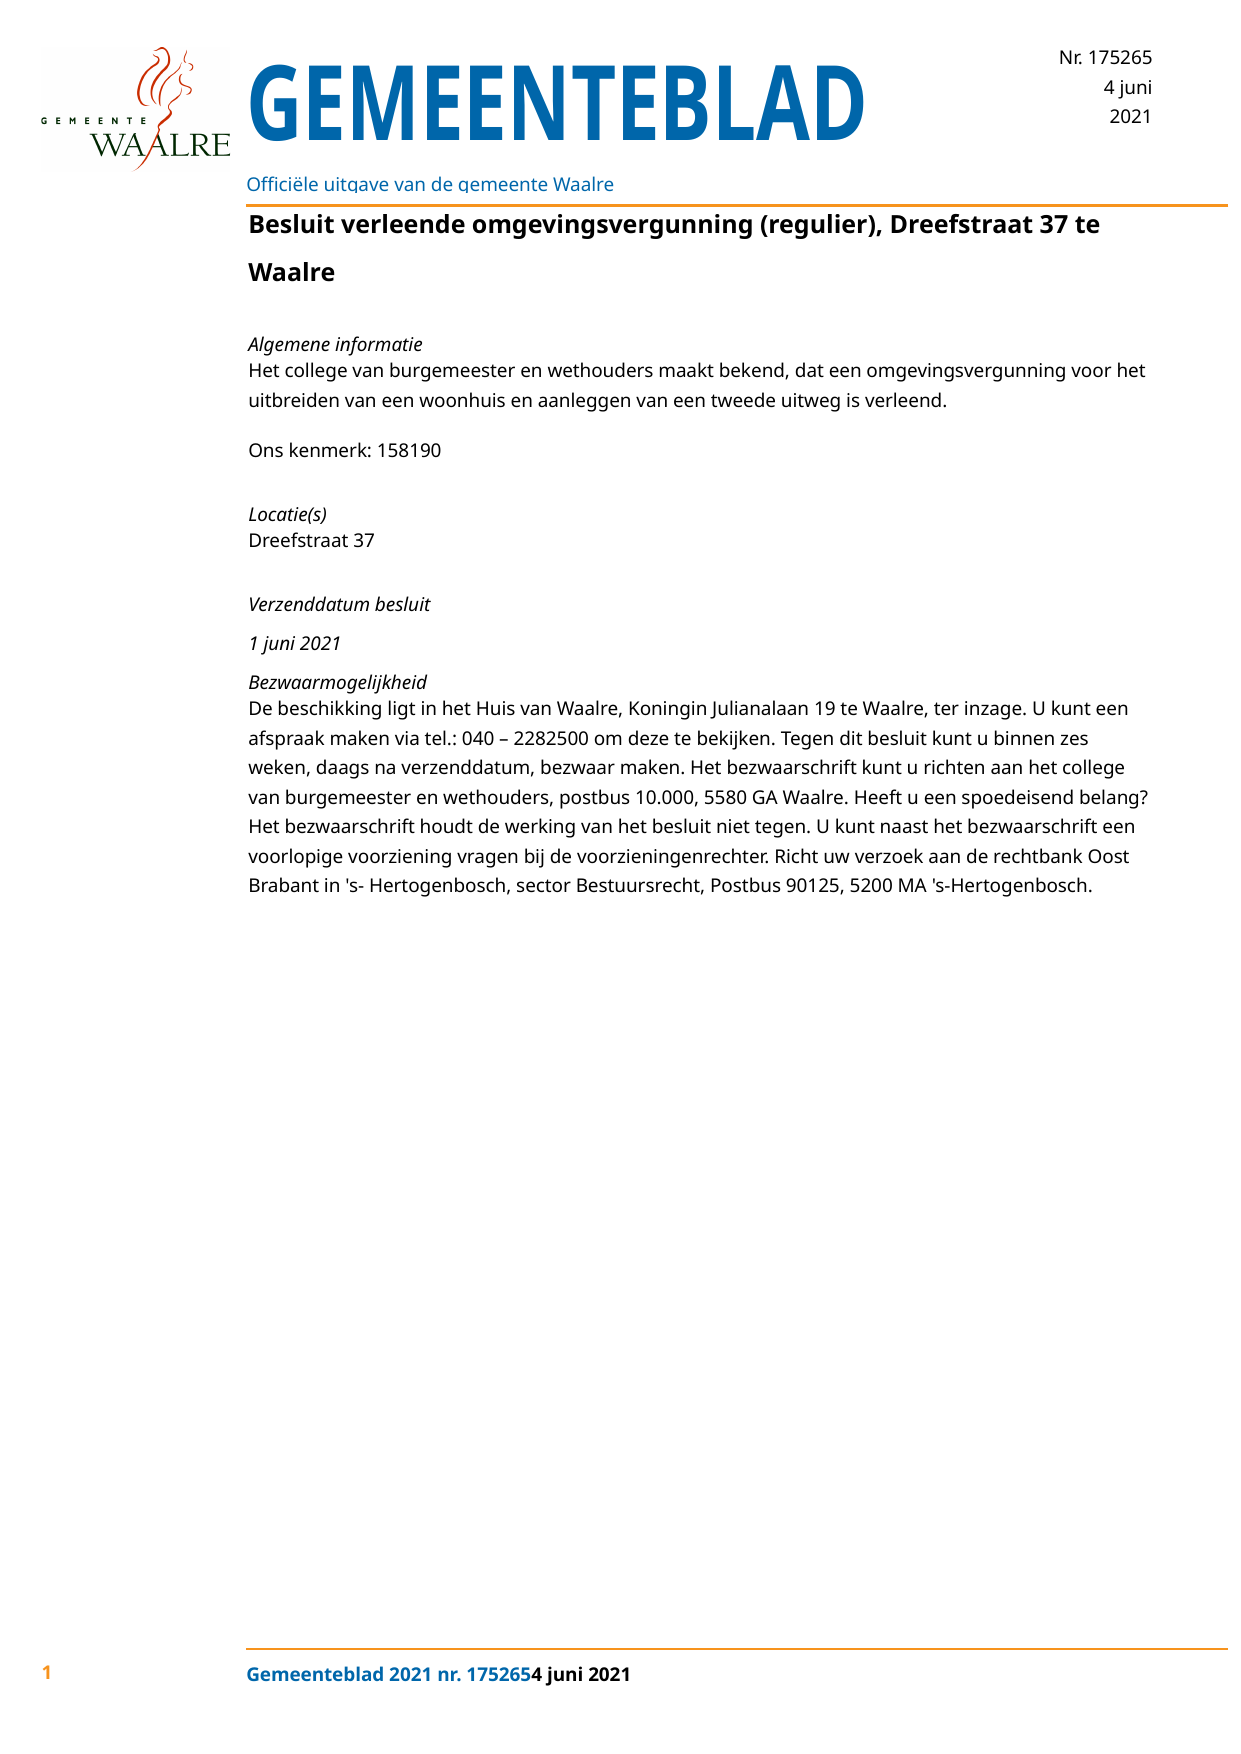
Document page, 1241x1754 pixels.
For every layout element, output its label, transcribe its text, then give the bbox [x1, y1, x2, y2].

picture [41, 47, 231, 172]
text Bezwaarmogelijkheid [248, 669, 1152, 695]
text De beschikking ligt in het Huis van Waalre, Koningin Julianalaan 19 te Waalre, ter inzage. U kunt een afspraak maken via tel.: 040 – 2282500 om deze te bekijken. Tegen dit besluit kunt u binnen zes weken, daags na verzenddatum, bezwaar maken. Het bezwaarschrift kunt u richten aan het college van burgemeester en wethouders, postbus 10.000, 5580 GA Waalre. Heeft u een spoedeisend belang? Het bezwaarschrift houdt de werking van het besluit niet tegen. U kunt naast het bezwaarschrift een voorlopige voorziening vragen bij de voorzieningenrechter. Richt uw verzoek aan de rechtbank Oost Brabant in 's- Hertogenbosch, sector Bestuursrecht, Postbus 90125, 5200 MA 's-Hertogenbosch. [248, 695, 1152, 898]
text Besluit verleende omgevingsvergunning (regulier), Dreefstraat 37 te Waalre [248, 207, 1152, 288]
text Locatie(s) [248, 501, 1152, 527]
text 1 juni 2021 [248, 630, 1152, 656]
text Algemene informatie [248, 331, 1152, 357]
text Ons kenmerk: 158190 [248, 437, 1152, 463]
text Het college van burgemeester en wethouders maakt bekend, dat een omgevingsvergunning voor het uitbreiden van een woonhuis en aanleggen van een tweede uitweg is verleend. [248, 357, 1152, 412]
text Dreefstraat 37 [248, 527, 1152, 553]
text Verzenddatum besluit [248, 591, 1152, 617]
